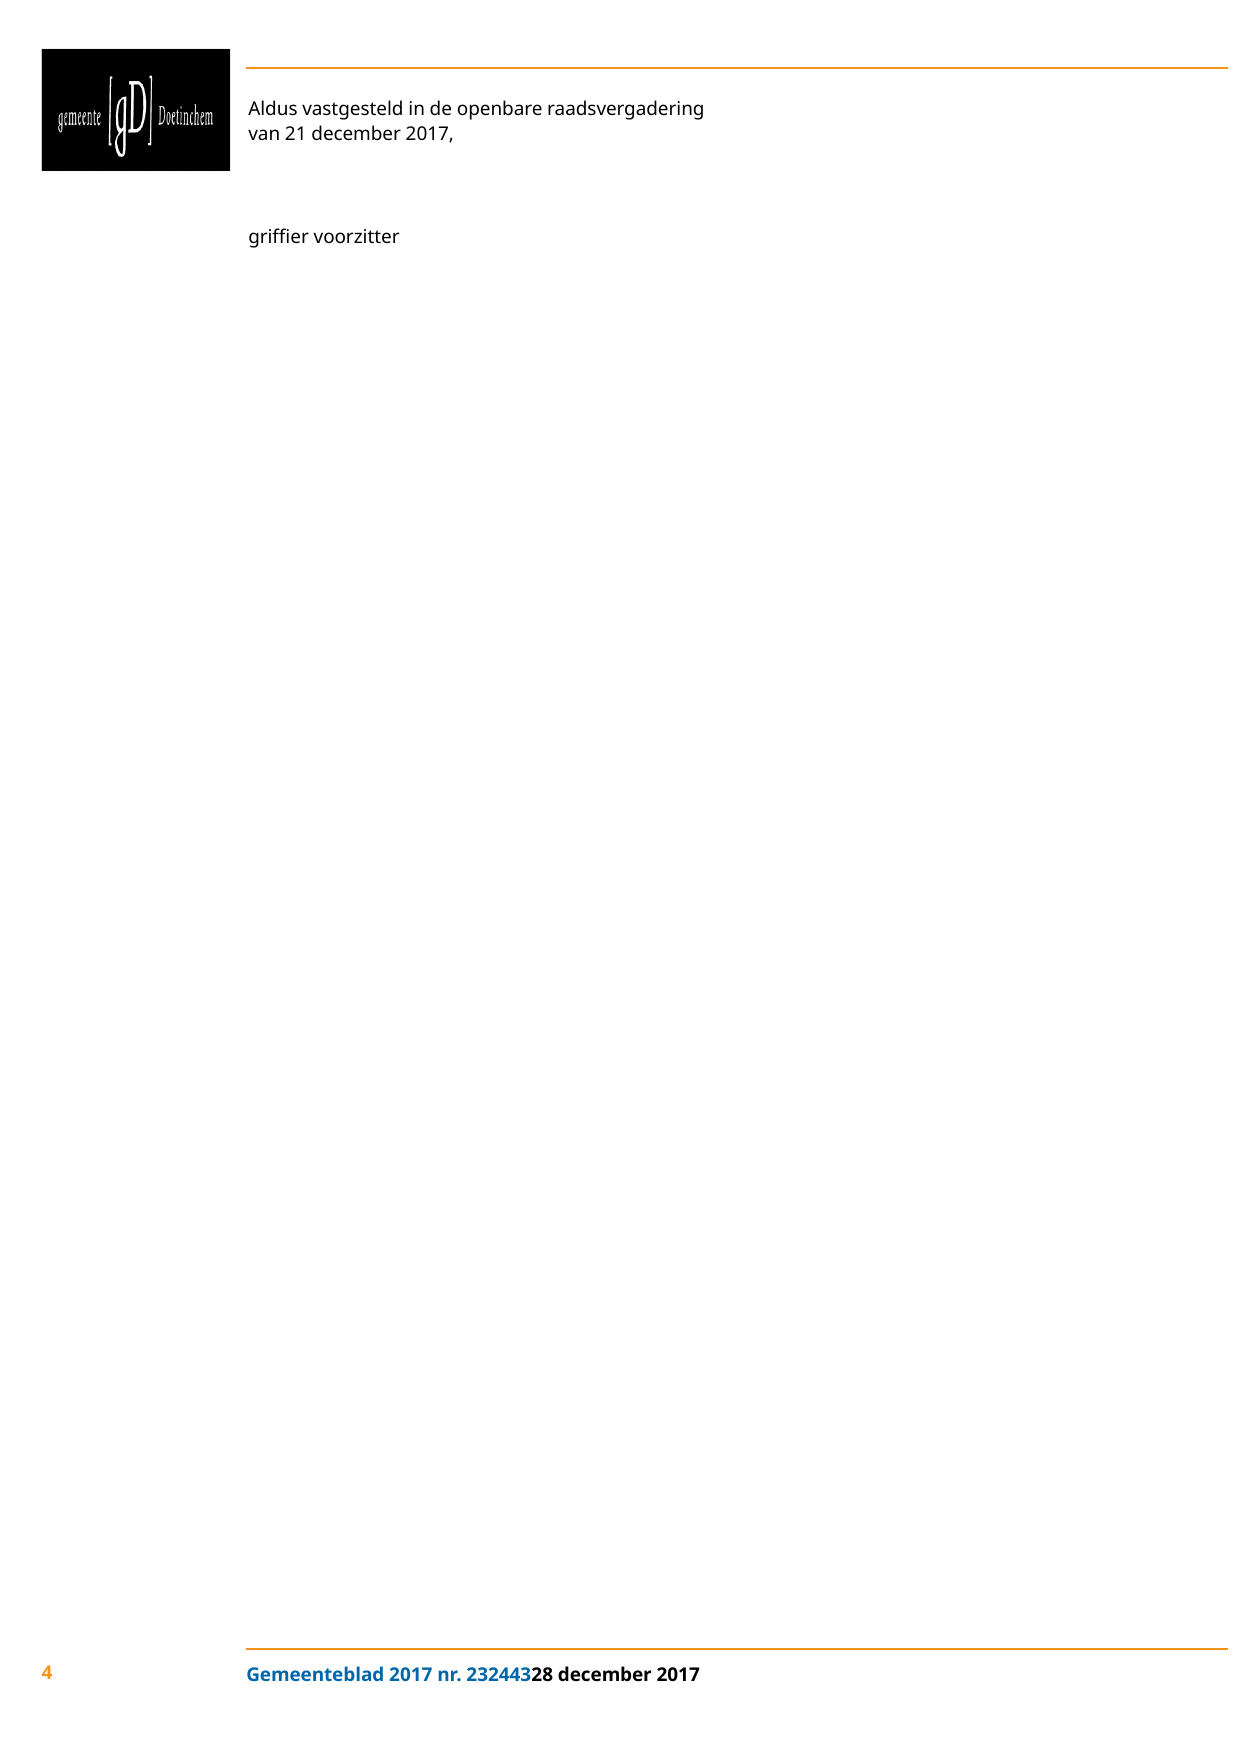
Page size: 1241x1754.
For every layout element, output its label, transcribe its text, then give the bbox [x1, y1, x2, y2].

text griffier voorzitter [248, 223, 1152, 249]
text van 21 december 2017, [248, 121, 1152, 146]
text Aldus vastgesteld in de openbare raadsvergadering [248, 95, 1152, 121]
picture [41, 47, 231, 172]
